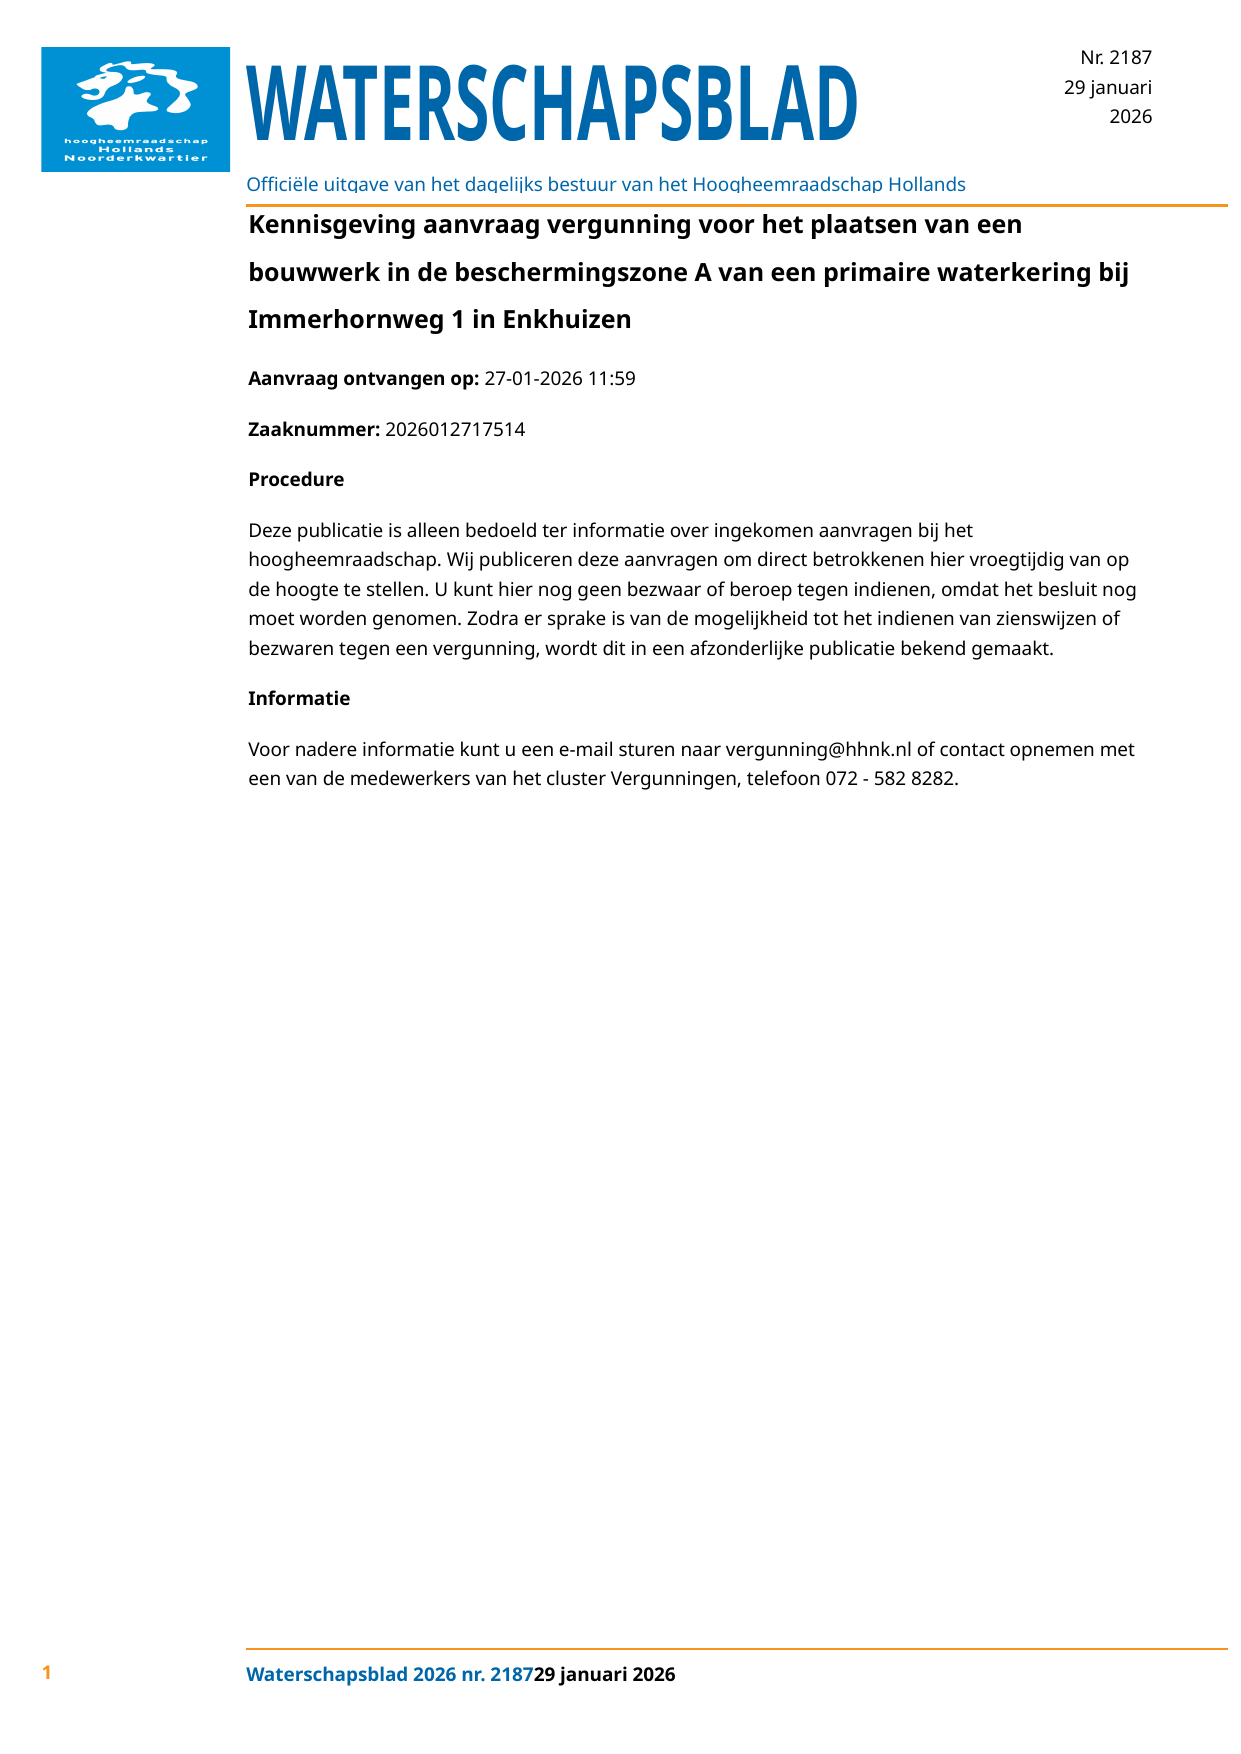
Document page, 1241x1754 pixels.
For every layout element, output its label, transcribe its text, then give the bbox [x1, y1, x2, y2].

picture [118, 62, 197, 112]
text Zaaknummer: 2026012717514 [248, 416, 1152, 442]
picture [129, 76, 144, 82]
text Informatie [248, 686, 1152, 711]
text Deze publicatie is alleen bedoeld ter informatie over ingekomen aanvragen bij het hoogheemraadschap. Wij publiceren deze aanvragen om direct betrokkenen hier vroegtijdig van op de hoogte te stellen. U kunt hier nog geen bezwaar of beroep tegen indienen, omdat het besluit nog moet worden genomen. Zodra er sprake is van de mogelijkheid tot het indienen van zienswijzen of bezwaren tegen een vergunning, wordt dit in een afzonderlijke publicatie bekend gemaakt. [248, 517, 1152, 661]
text Kennisgeving aanvraag vergunning voor het plaatsen van een bouwwerk in de beschermingszone A van een primaire waterkering bij Immerhornweg 1 in Enkhuizen [248, 207, 1152, 336]
picture [78, 64, 122, 99]
text Aanvraag ontvangen op: 27-01-2026 11:59 [248, 366, 1152, 391]
text Voor nadere informatie kunt u een e-mail sturen naar vergunning@hhnk.nl of contact opnemen met een van de medewerkers van het cluster Vergunningen, telefoon 072 - 582 8282. [248, 736, 1152, 791]
picture [88, 87, 157, 130]
text Procedure [248, 466, 1152, 492]
